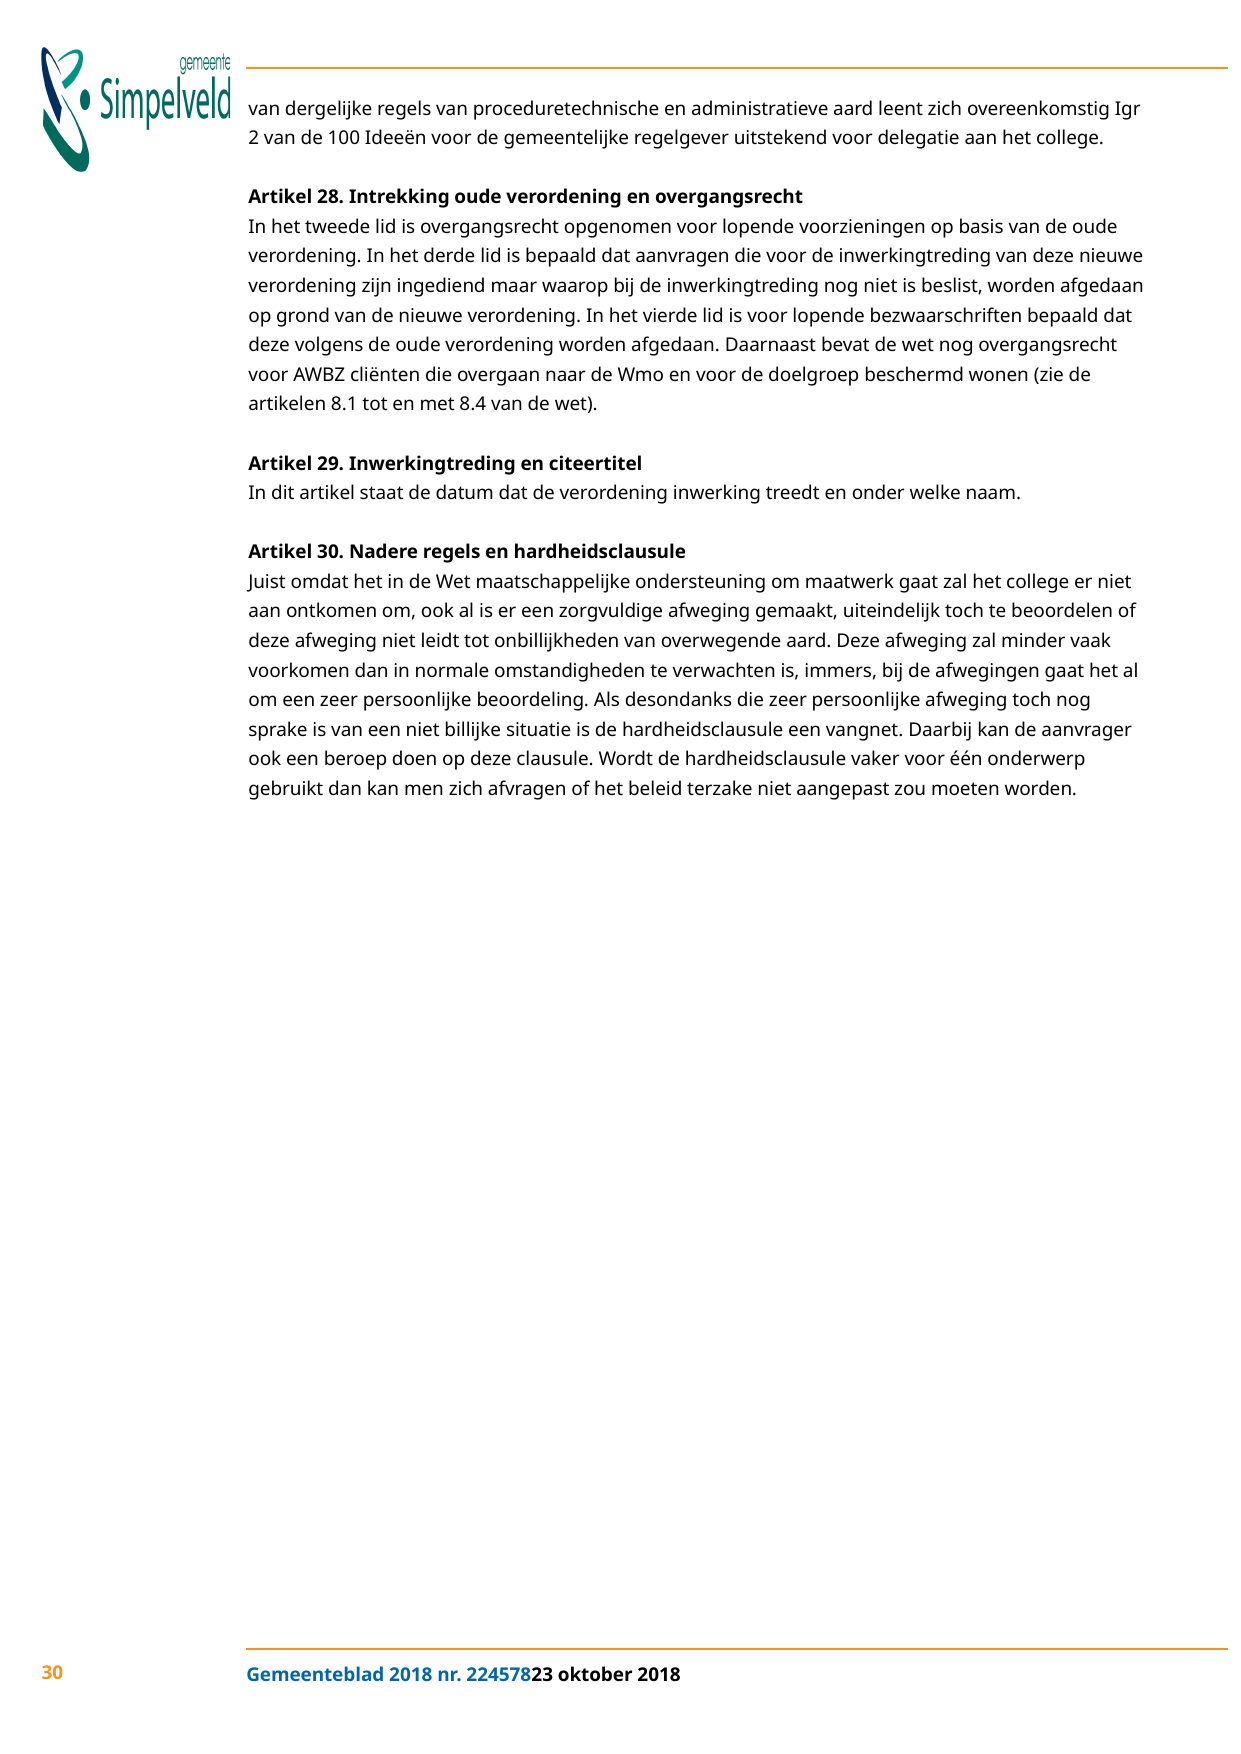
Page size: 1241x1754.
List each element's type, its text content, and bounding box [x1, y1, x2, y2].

text Juist omdat het in de Wet maatschappelijke ondersteuning om maatwerk gaat zal het college er niet aan ontkomen om, ook al is er een zorgvuldige afweging gemaakt, uiteindelijk toch te beoordelen of deze afweging niet leidt tot onbillijkheden van overwegende aard. Deze afweging zal minder vaak voorkomen dan in normale omstandigheden te verwachten is, immers, bij de afwegingen gaat het al om een zeer persoonlijke beoordeling. Als desondanks die zeer persoonlijke afweging toch nog sprake is van een niet billijke situatie is de hardheidsclausule een vangnet. Daarbij kan de aanvrager ook een beroep doen op deze clausule. Wordt de hardheidsclausule vaker voor één onderwerp gebruikt dan kan men zich afvragen of het beleid terzake niet aangepast zou moeten worden. [248, 568, 1152, 801]
text In het tweede lid is overgangsrecht opgenomen voor lopende voorzieningen op basis van de oude verordening. In het derde lid is bepaald dat aanvragen die voor de inwerkingtreding van deze nieuwe verordening zijn ingediend maar waarop bij de inwerkingtreding nog niet is beslist, worden afgedaan op grond van de nieuwe verordening. In het vierde lid is voor lopende bezwaarschriften bepaald dat deze volgens de oude verordening worden afgedaan. Daarnaast bevat de wet nog overgangsrecht voor AWBZ cliënten die overgaan naar de Wmo en voor de doelgroep beschermd wonen (zie de artikelen 8.1 tot en met 8.4 van de wet). [248, 213, 1152, 416]
text In dit artikel staat de datum dat de verordening inwerking treedt en onder welke naam. [248, 479, 1152, 505]
text van dergelijke regels van proceduretechnische en administratieve aard leent zich overeenkomstig Igr 2 van de 100 Ideeën voor de gemeentelijke regelgever uitstekend voor delegatie aan het college. [248, 95, 1152, 150]
text Artikel 30. Nadere regels en hardheidsclausule [248, 538, 1152, 564]
text Artikel 28. Intrekking oude verordening en overgangsrecht [248, 183, 1152, 209]
text Artikel 29. Inwerkingtreding en citeertitel [248, 450, 1152, 476]
picture [41, 47, 231, 172]
